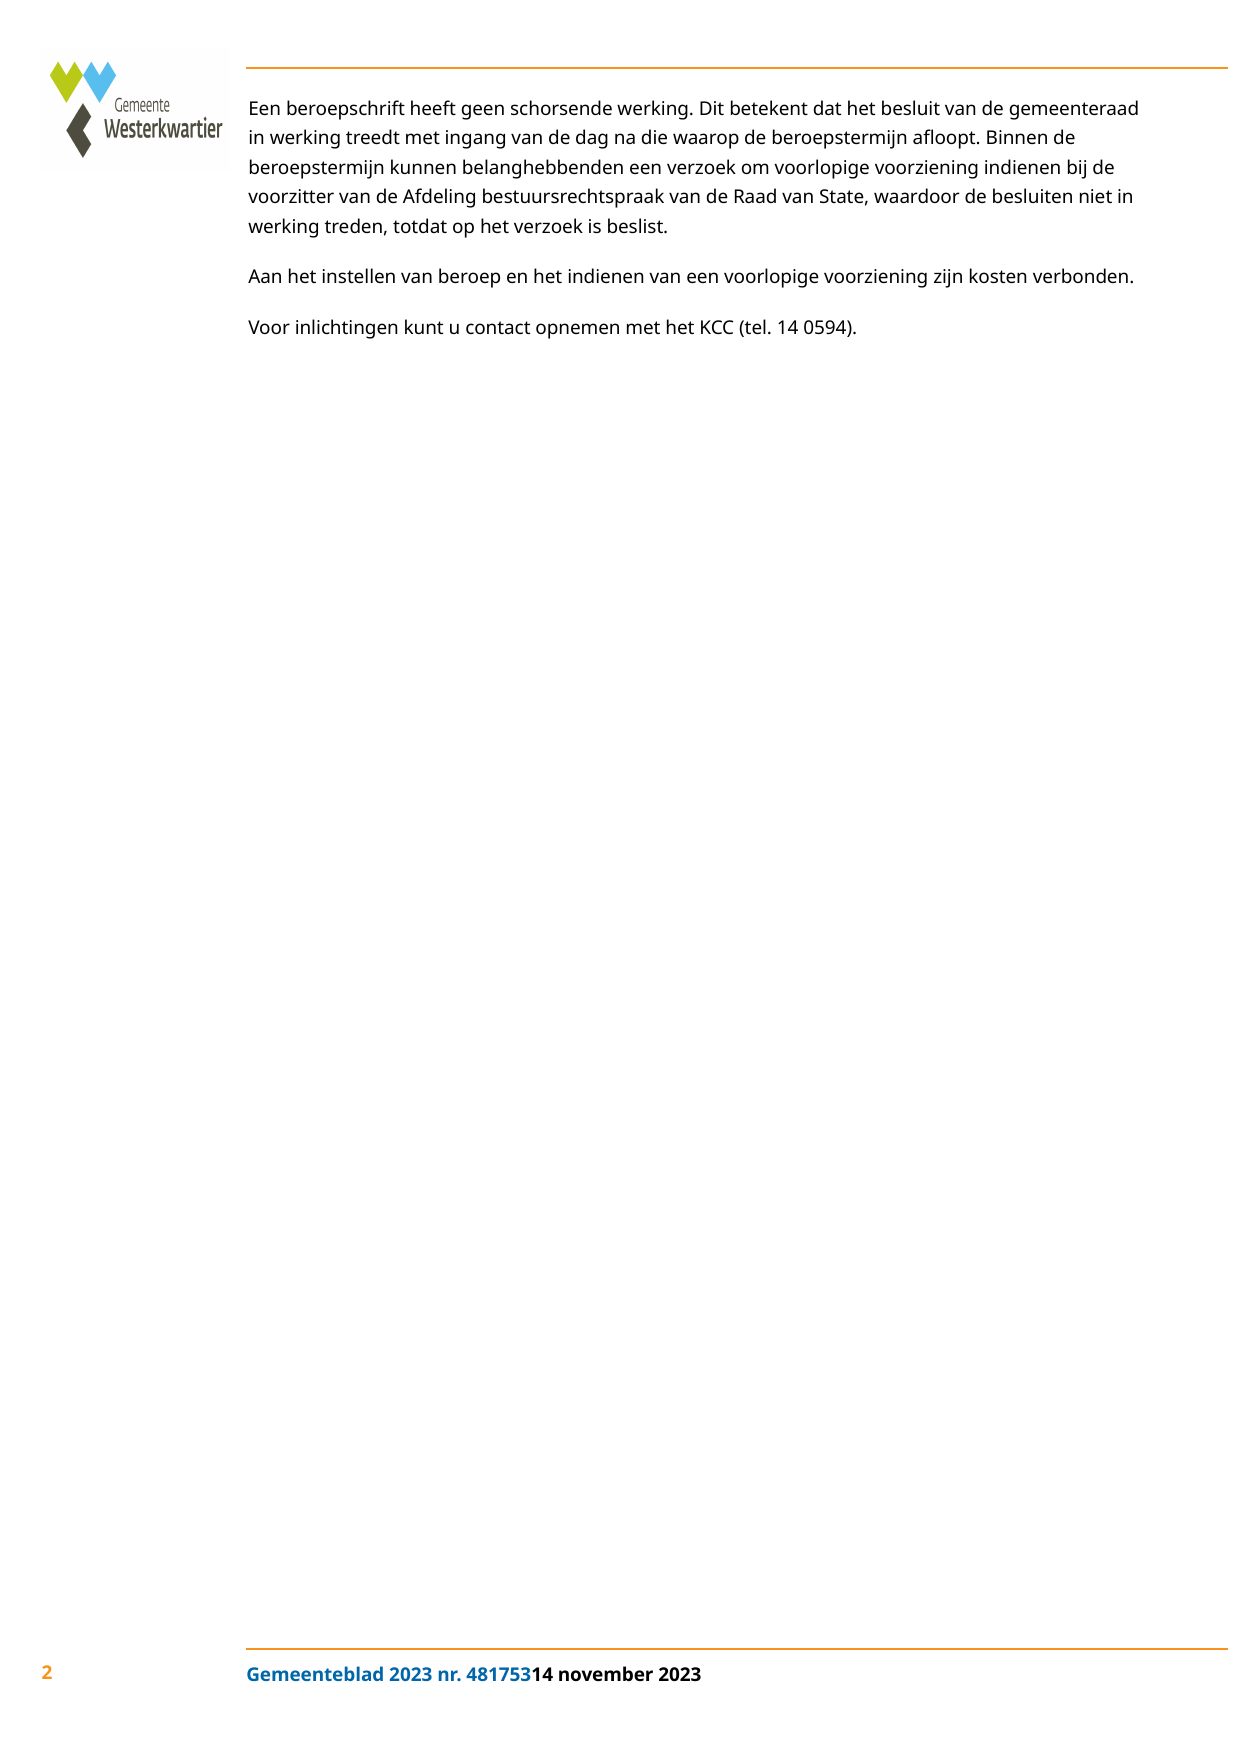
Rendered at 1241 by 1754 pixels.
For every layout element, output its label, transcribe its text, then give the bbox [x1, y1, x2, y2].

picture [41, 47, 231, 172]
text Voor inlichtingen kunt u contact opnemen met het KCC (tel. 14 0594). [248, 314, 1152, 340]
text Een beroepschrift heeft geen schorsende werking. Dit betekent dat het besluit van de gemeenteraad in werking treedt met ingang van de dag na die waarop de beroepstermijn afloopt. Binnen de beroepstermijn kunnen belanghebbenden een verzoek om voorlopige voorziening indienen bij de voorzitter van de Afdeling bestuursrechtspraak van de Raad van State, waardoor de besluiten niet in werking treden, totdat op het verzoek is beslist. [248, 95, 1152, 239]
text Aan het instellen van beroep en het indienen van een voorlopige voorziening zijn kosten verbonden. [248, 263, 1152, 289]
